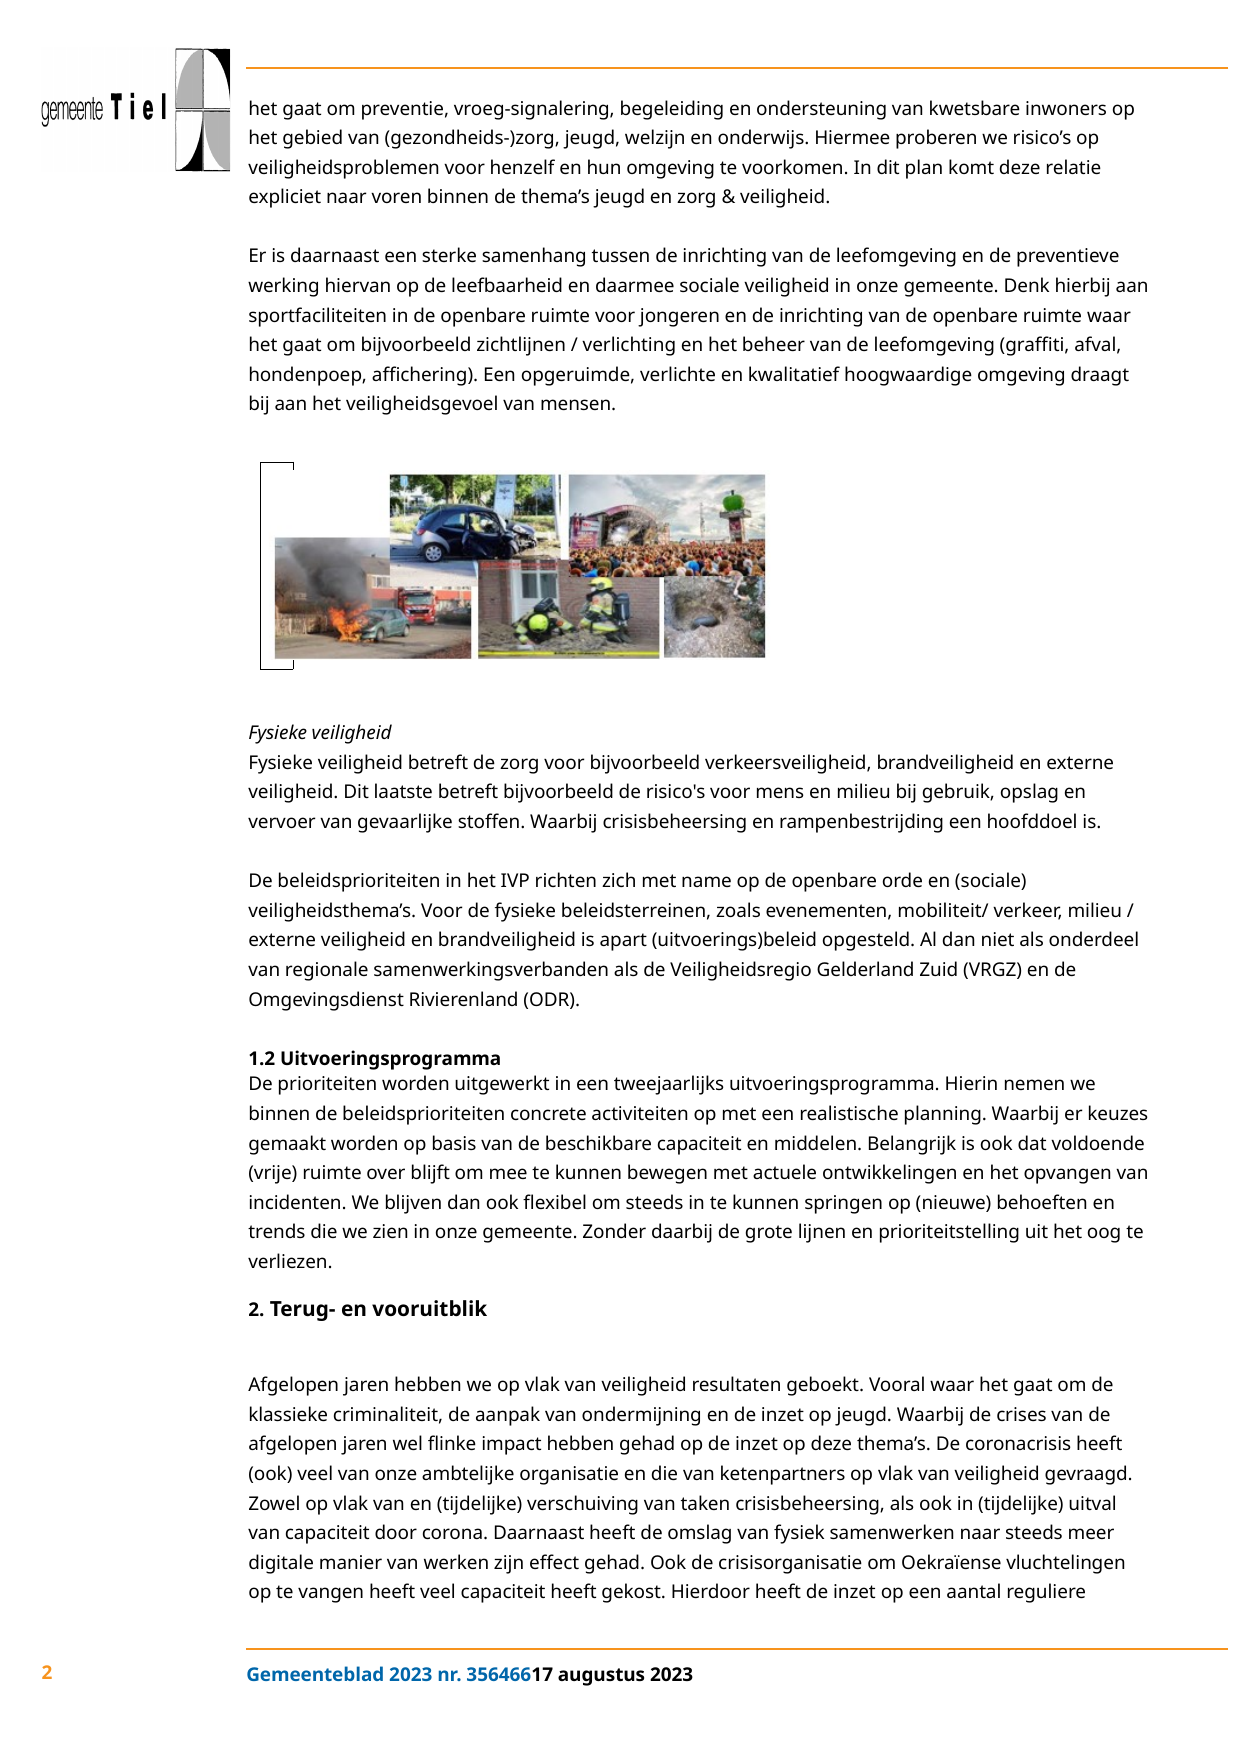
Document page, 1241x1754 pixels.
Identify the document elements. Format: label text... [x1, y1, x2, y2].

text Afgelopen jaren hebben we op vlak van veiligheid resultaten geboekt. Vooral waar het gaat om de klassieke criminaliteit, de aanpak van ondermijning en de inzet op jeugd. Waarbij de crises van de afgelopen jaren wel flinke impact hebben gehad op de inzet op deze thema’s. De coronacrisis heeft (ook) veel van onze ambtelijke organisatie en die van ketenpartners op vlak van veiligheid gevraagd. Zowel op vlak van en (tijdelijke) verschuiving van taken crisisbeheersing, als ook in (tijdelijke) uitval van capaciteit door corona. Daarnaast heeft de omslag van fysiek samenwerken naar steeds meer digitale manier van werken zijn effect gehad. Ook de crisisorganisatie om Oekraïense vluchtelingen op te vangen heeft veel capaciteit heeft gekost. Hierdoor heeft de inzet op een aantal reguliere [248, 1371, 1152, 1604]
text 2. Terug- en vooruitblik [248, 1294, 1152, 1322]
picture [41, 47, 231, 172]
text 1.2 Uitvoeringsprogramma [248, 1045, 1152, 1071]
picture [268, 470, 771, 660]
text het gaat om preventie, vroeg-signalering, begeleiding en ondersteuning van kwetsbare inwoners op het gebied van (gezondheids-)zorg, jeugd, welzijn en onderwijs. Hiermee proberen we risico’s op veiligheidsproblemen voor henzelf en hun omgeving te voorkomen. In dit plan komt deze relatie expliciet naar voren binnen de thema’s jeugd en zorg & veiligheid. [248, 95, 1152, 209]
text Fysieke veiligheid [248, 719, 1152, 745]
text De prioriteiten worden uitgewerkt in een tweejaarlijks uitvoeringsprogramma. Hierin nemen we binnen de beleidsprioriteiten concrete activiteiten op met een realistische planning. Waarbij er keuzes gemaakt worden op basis van de beschikbare capaciteit en middelen. Belangrijk is ook dat voldoende (vrije) ruimte over blijft om mee te kunnen bewegen met actuele ontwikkelingen en het opvangen van incidenten. We blijven dan ook flexibel om steeds in te kunnen springen op (nieuwe) behoeften en trends die we zien in onze gemeente. Zonder daarbij de grote lijnen en prioriteitstelling uit het oog te verliezen. [248, 1071, 1152, 1274]
text De beleidsprioriteiten in het IVP richten zich met name op de openbare orde en (sociale) veiligheidsthema’s. Voor de fysieke beleidsterreinen, zoals evenementen, mobiliteit/ verkeer, milieu / externe veiligheid en brandveiligheid is apart (uitvoerings)beleid opgesteld. Al dan niet als onderdeel van regionale samenwerkingsverbanden als de Veiligheidsregio Gelderland Zuid (VRGZ) en de Omgevingsdienst Rivierenland (ODR). [248, 867, 1152, 1011]
text Fysieke veiligheid betreft de zorg voor bijvoorbeeld verkeersveiligheid, brandveiligheid en externe veiligheid. Dit laatste betreft bijvoorbeeld de risico's voor mens en milieu bij gebruik, opslag en vervoer van gevaarlijke stoffen. Waarbij crisisbeheersing en rampenbestrijding een hoofddoel is. [248, 749, 1152, 834]
text Er is daarnaast een sterke samenhang tussen de inrichting van de leefomgeving en de preventieve werking hiervan op de leefbaarheid en daarmee sociale veiligheid in onze gemeente. Denk hierbij aan sportfaciliteiten in de openbare ruimte voor jongeren en de inrichting van de openbare ruimte waar het gaat om bijvoorbeeld zichtlijnen / verlichting en het beheer van de leefomgeving (graffiti, afval, hondenpoep, affichering). Een opgeruimde, verlichte en kwalitatief hoogwaardige omgeving draagt bij aan het veiligheidsgevoel van mensen. [248, 243, 1152, 416]
